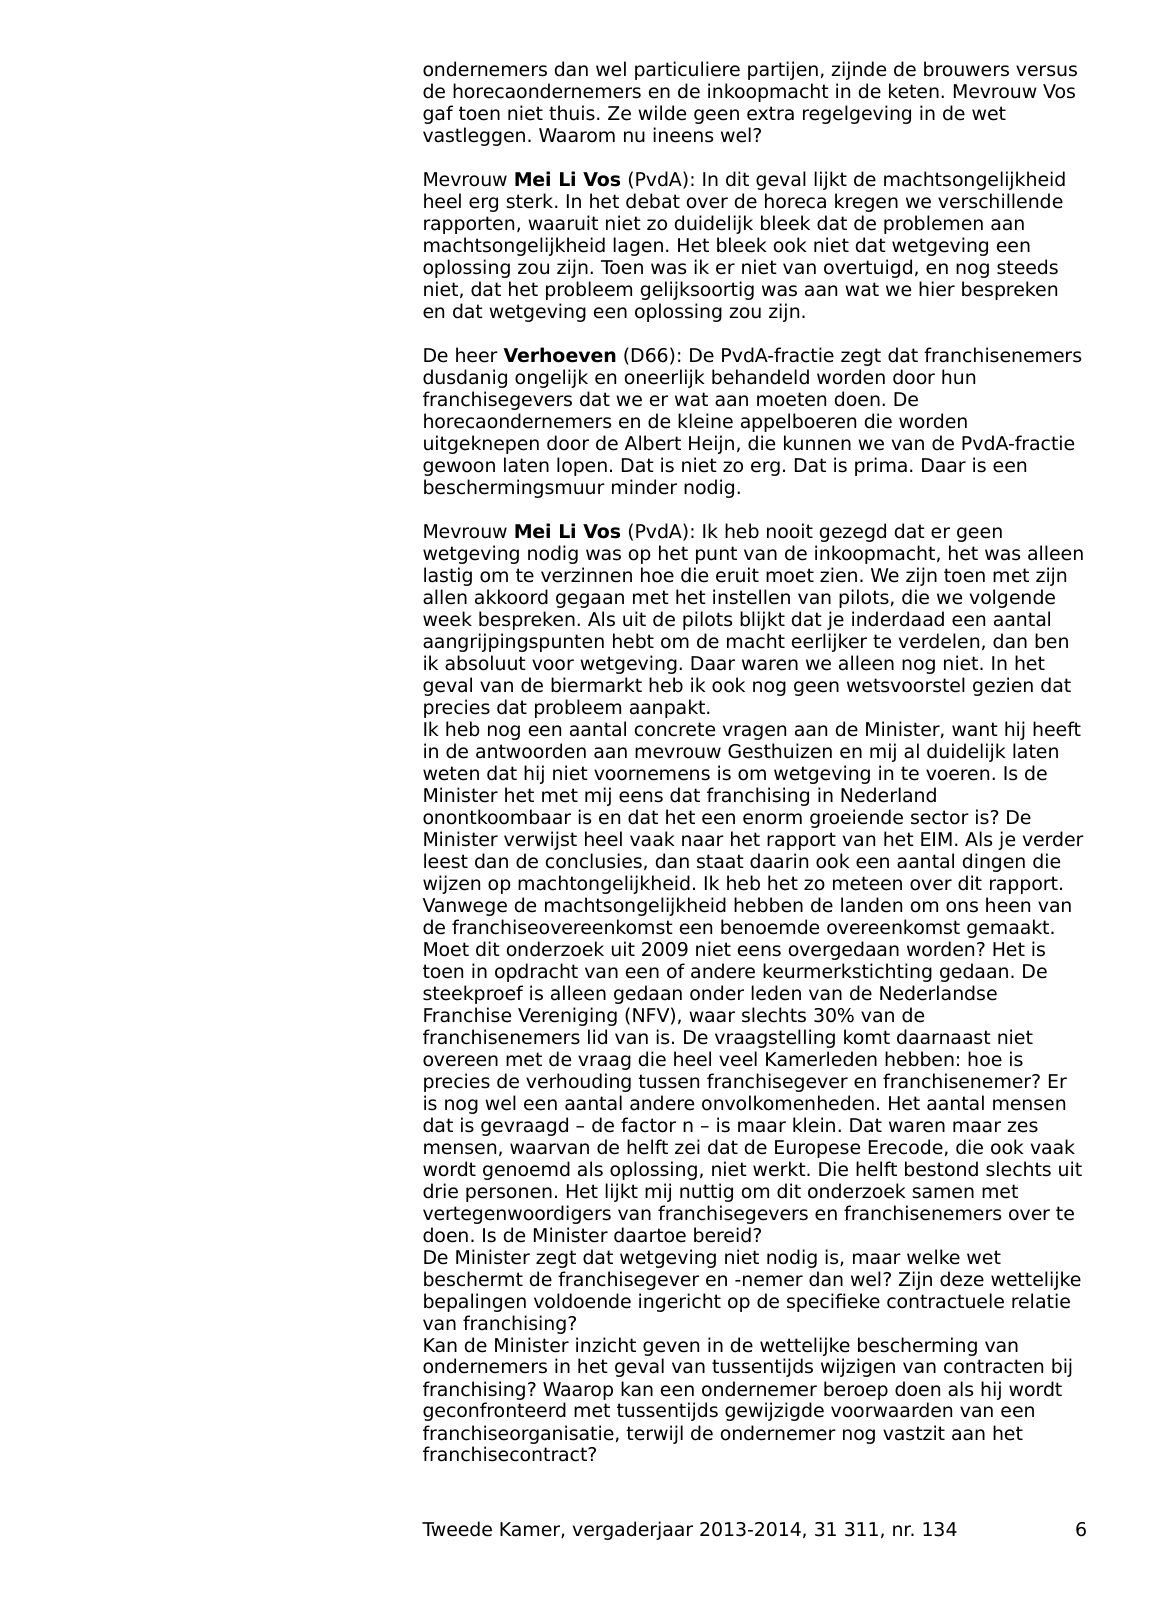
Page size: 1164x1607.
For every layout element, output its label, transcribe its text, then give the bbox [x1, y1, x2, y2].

text ondernemers dan wel particuliere partijen, zijnde de brouwers versus de horecaondernemers en de inkoopmacht in de keten. Mevrouw Vos gaf toen niet thuis. Ze wilde geen extra regelgeving in de wet vastleggen. Waarom nu ineens wel? [422, 59, 1087, 147]
text Mevrouw Mei Li Vos (PvdA): Ik heb nooit gezegd dat er geen wetgeving nodig was op het punt van de inkoopmacht, het was alleen lastig om te verzinnen hoe die eruit moet zien. We zijn toen met zijn allen akkoord gegaan met het instellen van pilots, die we volgende week bespreken. Als uit de pilots blijkt dat je inderdaad een aantal aangrijpingspunten hebt om de macht eerlijker te verdelen, dan ben ik absoluut voor wetgeving. Daar waren we alleen nog niet. In het geval van de biermarkt heb ik ook nog geen wetsvoorstel gezien dat precies dat probleem aanpakt. [422, 521, 1087, 719]
text Kan de Minister inzicht geven in de wettelijke bescherming van ondernemers in het geval van tussentijds wijzigen van contracten bij franchising? Waarop kan een ondernemer beroep doen als hij wordt geconfronteerd met tussentijds gewijzigde voorwaarden van een franchiseorganisatie, terwijl de ondernemer nog vastzit aan het franchisecontract? [422, 1334, 1087, 1466]
text Ik heb nog een aantal concrete vragen aan de Minister, want hij heeft in de antwoorden aan mevrouw Gesthuizen en mij al duidelijk laten weten dat hij niet voornemens is om wetgeving in te voeren. Is de Minister het met mij eens dat franchising in Nederland onontkoombaar is en dat het een enorm groeiende sector is? De Minister verwijst heel vaak naar het rapport van het EIM. Als je verder leest dan de conclusies, dan staat daarin ook een aantal dingen die wijzen op machtongelijkheid. Ik heb het zo meteen over dit rapport. Vanwege de machtsongelijkheid hebben de landen om ons heen van de franchiseovereenkomst een benoemde overeenkomst gemaakt. Moet dit onderzoek uit 2009 niet eens overgedaan worden? Het is toen in opdracht van een of andere keurmerkstichting gedaan. De steekproef is alleen gedaan onder leden van de Nederlandse Franchise Vereniging (NFV), waar slechts 30% van de franchisenemers lid van is. De vraagstelling komt daarnaast niet overeen met de vraag die heel veel Kamerleden hebben: hoe is precies de verhouding tussen franchisegever en franchisenemer? Er is nog wel een aantal andere onvolkomenheden. Het aantal mensen dat is gevraagd – de factor n – is maar klein. Dat waren maar zes mensen, waarvan de helft zei dat de Europese Erecode, die ook vaak wordt genoemd als oplossing, niet werkt. Die helft bestond slechts uit drie personen. Het lijkt mij nuttig om dit onderzoek samen met vertegenwoordigers van franchisegevers en franchisenemers over te doen. Is de Minister daartoe bereid? [422, 719, 1087, 1247]
text De Minister zegt dat wetgeving niet nodig is, maar welke wet beschermt de franchisegever en -nemer dan wel? Zijn deze wettelijke bepalingen voldoende ingericht op de specifieke contractuele relatie van franchising? [422, 1247, 1087, 1334]
text De heer Verhoeven (D66): De PvdA-fractie zegt dat franchisenemers dusdanig ongelijk en oneerlijk behandeld worden door hun franchisegevers dat we er wat aan moeten doen. De horecaondernemers en de kleine appelboeren die worden uitgeknepen door de Albert Heijn, die kunnen we van de PvdA-fractie gewoon laten lopen. Dat is niet zo erg. Dat is prima. Daar is een beschermingsmuur minder nodig. [422, 345, 1087, 499]
text Mevrouw Mei Li Vos (PvdA): In dit geval lijkt de machtsongelijkheid heel erg sterk. In het debat over de horeca kregen we verschillende rapporten, waaruit niet zo duidelijk bleek dat de problemen aan machtsongelijkheid lagen. Het bleek ook niet dat wetgeving een oplossing zou zijn. Toen was ik er niet van overtuigd, en nog steeds niet, dat het probleem gelijksoortig was aan wat we hier bespreken en dat wetgeving een oplossing zou zijn. [422, 169, 1087, 323]
